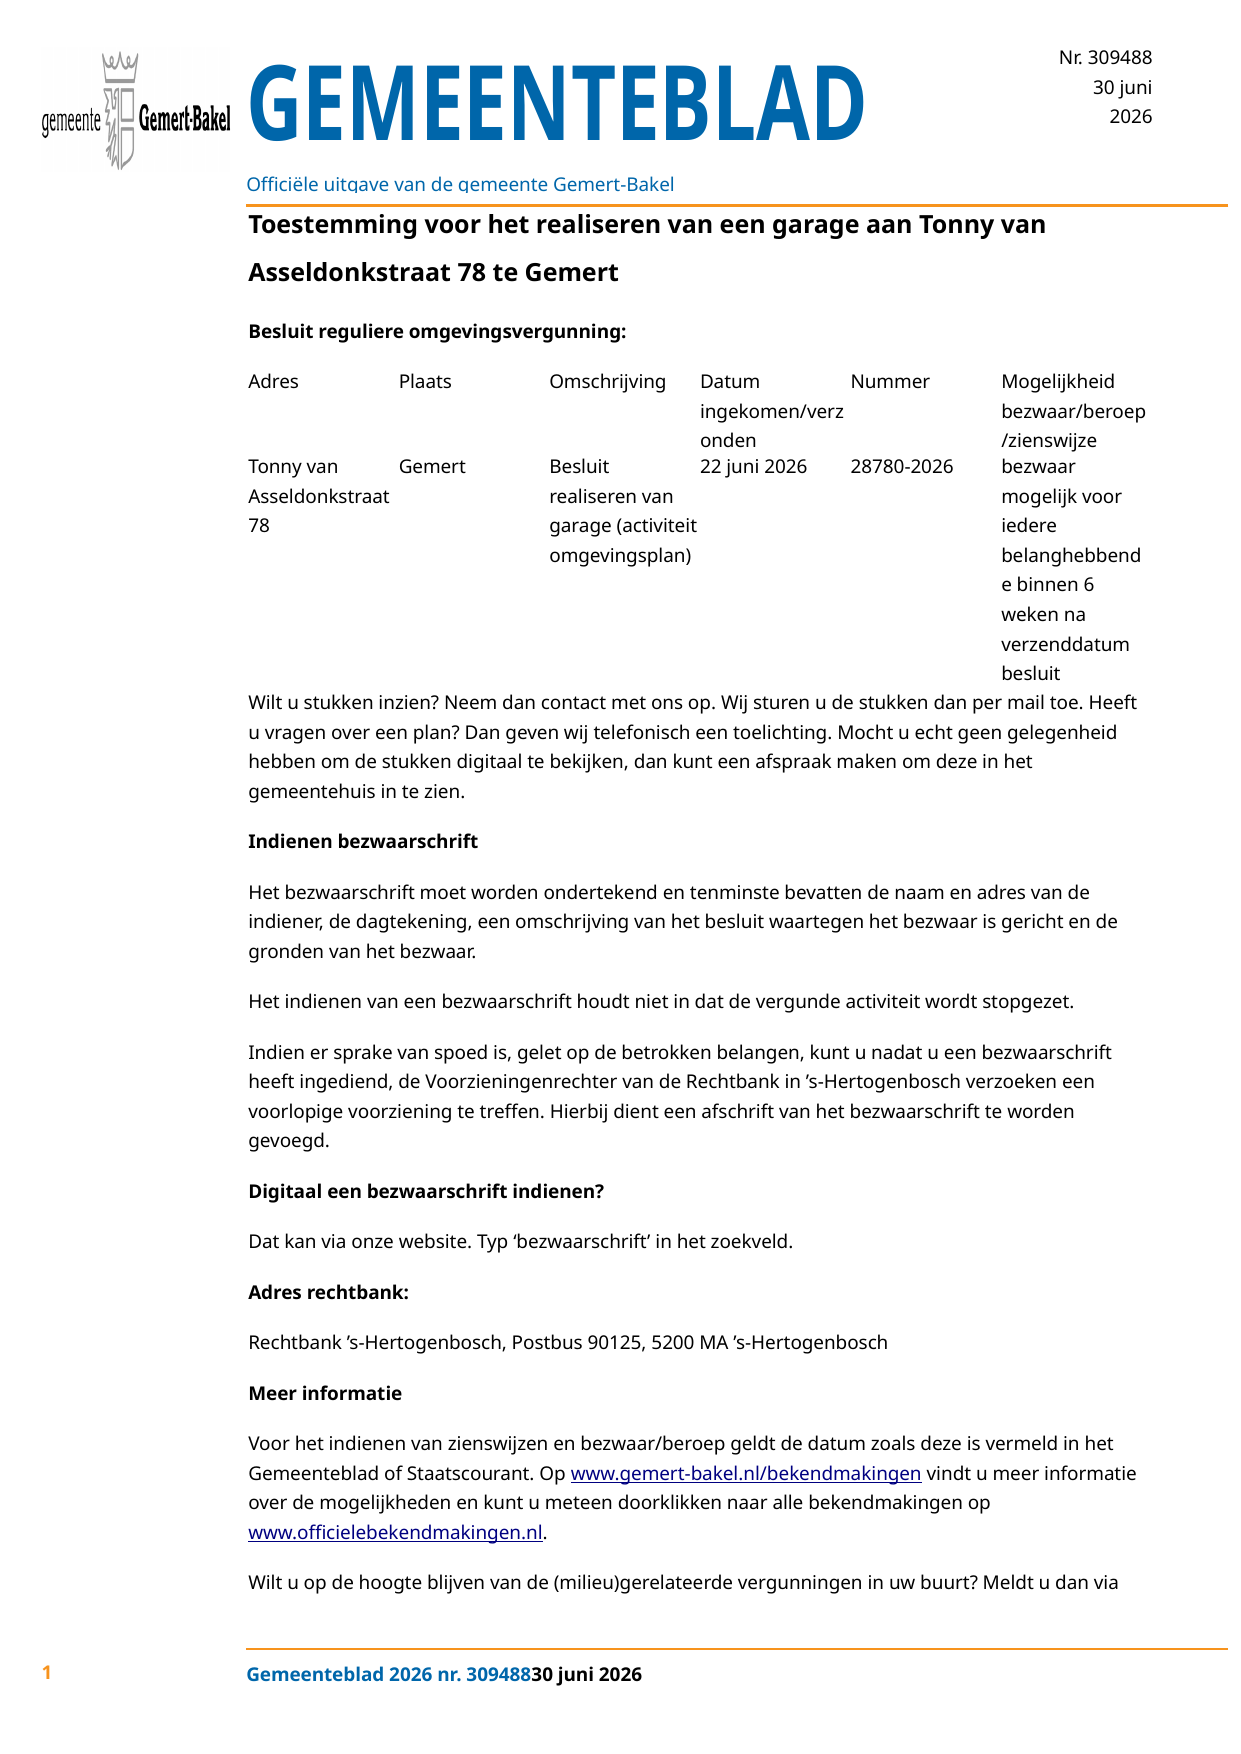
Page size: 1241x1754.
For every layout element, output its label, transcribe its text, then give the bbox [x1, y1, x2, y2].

table_cell 28780-2026 [850, 453, 1001, 686]
text Voor het indienen van zienswijzen en bezwaar/beroep geldt de datum zoals deze is vermeld in het Gemeenteblad of Staatscourant. Op www.gemert-bakel.nl/bekendmakingen vindt u meer informatie over de mogelijkheden en kunt u meteen doorklikken naar alle bekendmakingen op www.officielebekendmakingen.nl. [248, 1430, 1152, 1545]
table_header Adres [248, 369, 398, 453]
text Wilt u stukken inzien? Neem dan contact met ons op. Wij sturen u de stukken dan per mail toe. Heeft u vragen over een plan? Dan geven wij telefonisch een toelichting. Mocht u echt geen gelegenheid hebben om de stukken digitaal te bekijken, dan kunt een afspraak maken om deze in het gemeentehuis in te zien. [248, 689, 1152, 804]
text Wilt u op de hoogte blijven van de (milieu)gerelateerde vergunningen in uw buurt? Meldt u dan via [248, 1569, 1152, 1595]
picture [41, 47, 231, 172]
text Het bezwaarschrift moet worden ondertekend en tenminste bevatten de naam en adres van de indiener, de dagtekening, een omschrijving van het besluit waartegen het bezwaar is gericht en de gronden van het bezwaar. [248, 879, 1152, 964]
table_header Mogelijkheid bezwaar/beroep/zienswijze [1001, 369, 1152, 453]
text Dat kan via onze website. Typ ‘bezwaarschrift’ in het zoekveld. [248, 1228, 1152, 1254]
table_header Datum ingekomen/verzonden [700, 369, 850, 453]
table_cell Gemert [399, 453, 549, 686]
text Indien er sprake van spoed is, gelet op de betrokken belangen, kunt u nadat u een bezwaarschrift heeft ingediend, de Voorzieningenrechter van de Rechtbank in ’s-Hertogenbosch verzoeken een voorlopige voorziening te treffen. Hierbij dient een afschrift van het bezwaarschrift te worden gevoegd. [248, 1039, 1152, 1153]
table_cell Besluit realiseren van garage (activiteit omgevingsplan) [549, 453, 700, 686]
text Rechtbank ’s-Hertogenbosch, Postbus 90125, 5200 MA ’s-Hertogenbosch [248, 1329, 1152, 1355]
text Meer informatie [248, 1380, 1152, 1406]
text Toestemming voor het realiseren van een garage aan Tonny van Asseldonkstraat 78 te Gemert [248, 207, 1152, 288]
text Adres rechtbank: [248, 1279, 1152, 1305]
table_cell Tonny van Asseldonkstraat 78 [248, 453, 398, 686]
table_header Plaats [399, 369, 549, 453]
table_header Omschrijving [549, 369, 700, 453]
text Besluit reguliere omgevingsvergunning: [248, 318, 1152, 344]
table_cell 22 juni 2026 [700, 453, 850, 686]
table_header Nummer [850, 369, 1001, 453]
text Het indienen van een bezwaarschrift houdt niet in dat de vergunde activiteit wordt stopgezet. [248, 988, 1152, 1014]
text Indienen bezwaarschrift [248, 828, 1152, 854]
text Digitaal een bezwaarschrift indienen? [248, 1178, 1152, 1204]
table_cell bezwaar mogelijk voor iedere belanghebbende binnen 6 weken na verzenddatum besluit [1001, 453, 1152, 686]
